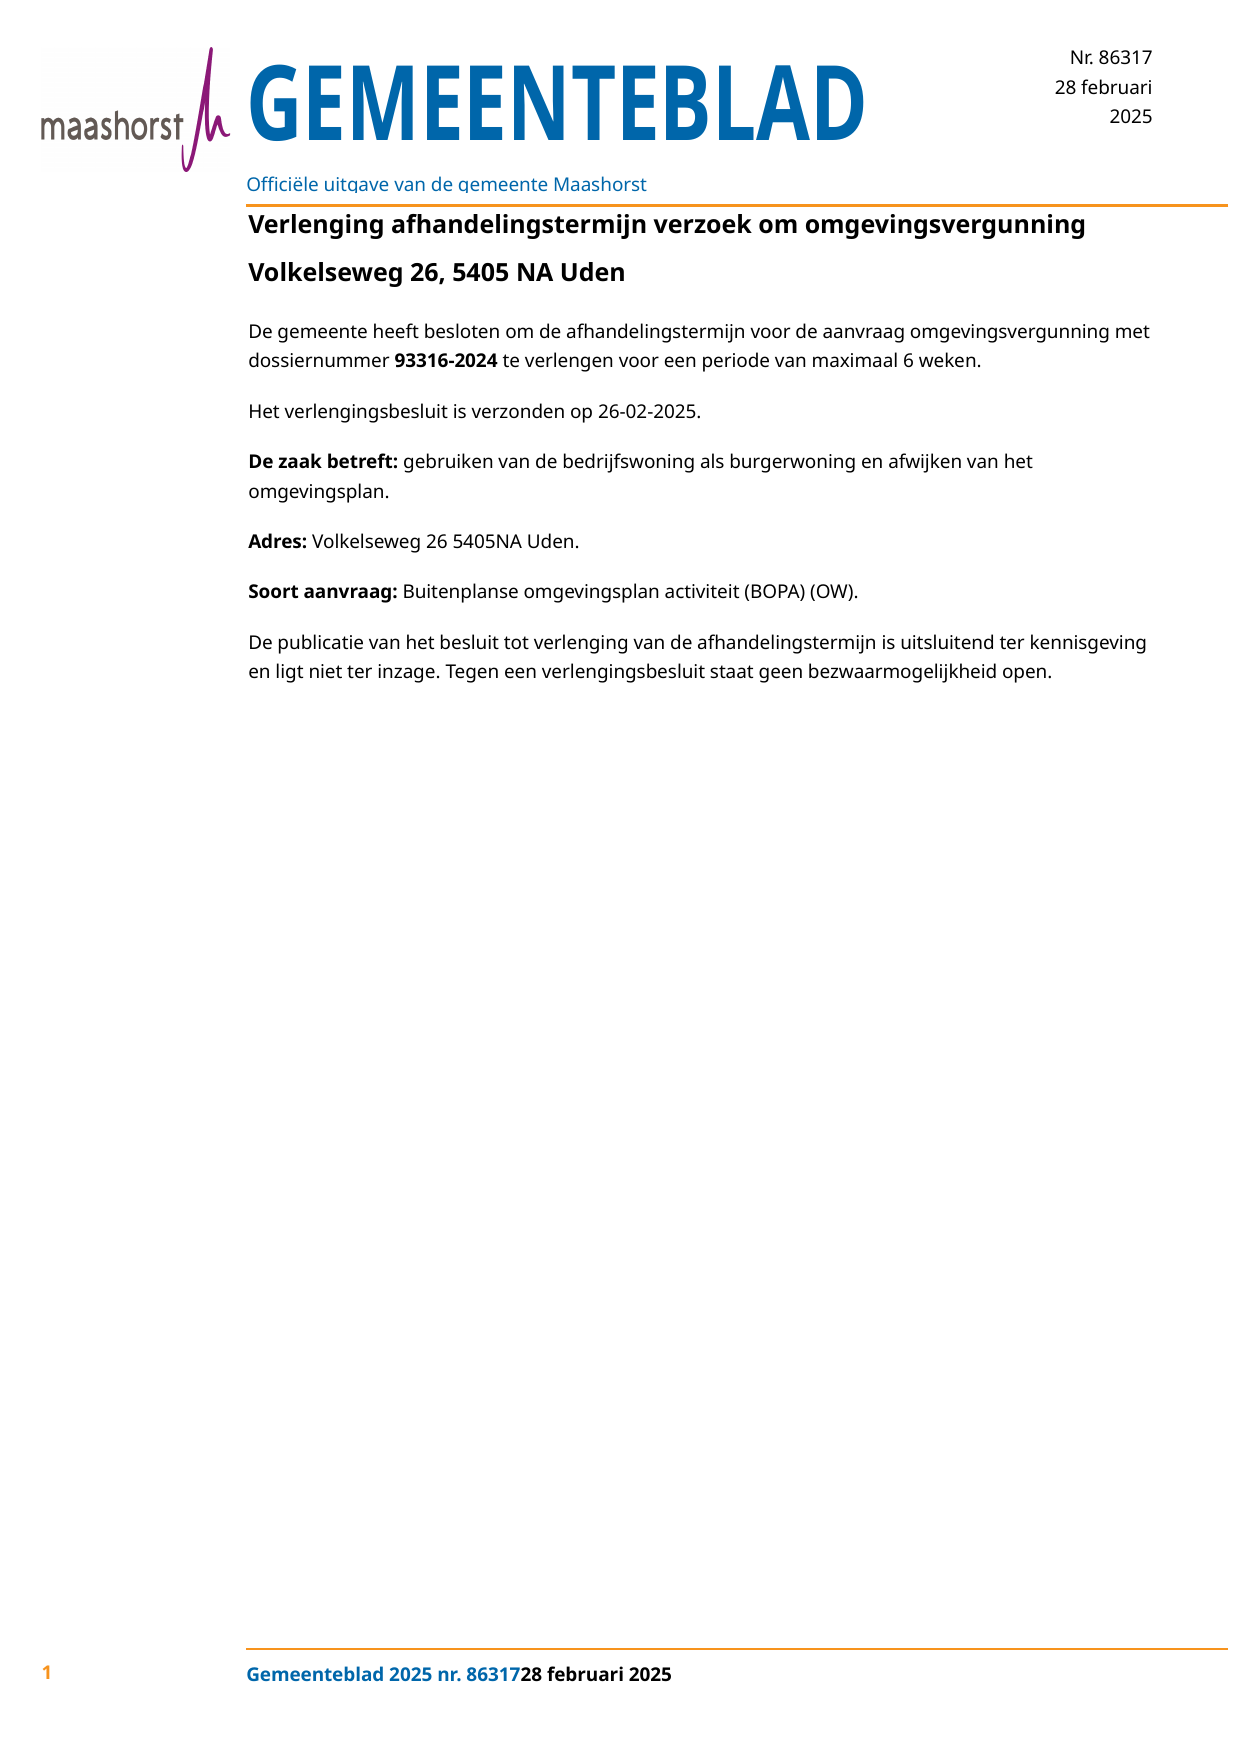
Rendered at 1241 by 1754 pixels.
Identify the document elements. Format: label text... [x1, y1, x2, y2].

text De gemeente heeft besloten om de afhandelingstermijn voor de aanvraag omgevingsvergunning met dossiernummer 93316-2024 te verlengen voor een periode van maximaal 6 weken. [248, 318, 1152, 373]
text De zaak betreft: gebruiken van de bedrijfswoning als burgerwoning en afwijken van het omgevingsplan. [248, 448, 1152, 504]
text Het verlengingsbesluit is verzonden op 26-02-2025. [248, 398, 1152, 424]
text De publicatie van het besluit tot verlenging van de afhandelingstermijn is uitsluitend ter kennisgeving en ligt niet ter inzage. Tegen een verlengingsbesluit staat geen bezwaarmogelijkheid open. [248, 629, 1152, 684]
text Soort aanvraag: Buitenplanse omgevingsplan activiteit (BOPA) (OW). [248, 579, 1152, 604]
text Adres: Volkelseweg 26 5405NA Uden. [248, 528, 1152, 554]
text Verlenging afhandelingstermijn verzoek om omgevingsvergunning Volkelseweg 26, 5405 NA Uden [248, 207, 1152, 288]
picture [41, 47, 231, 172]
